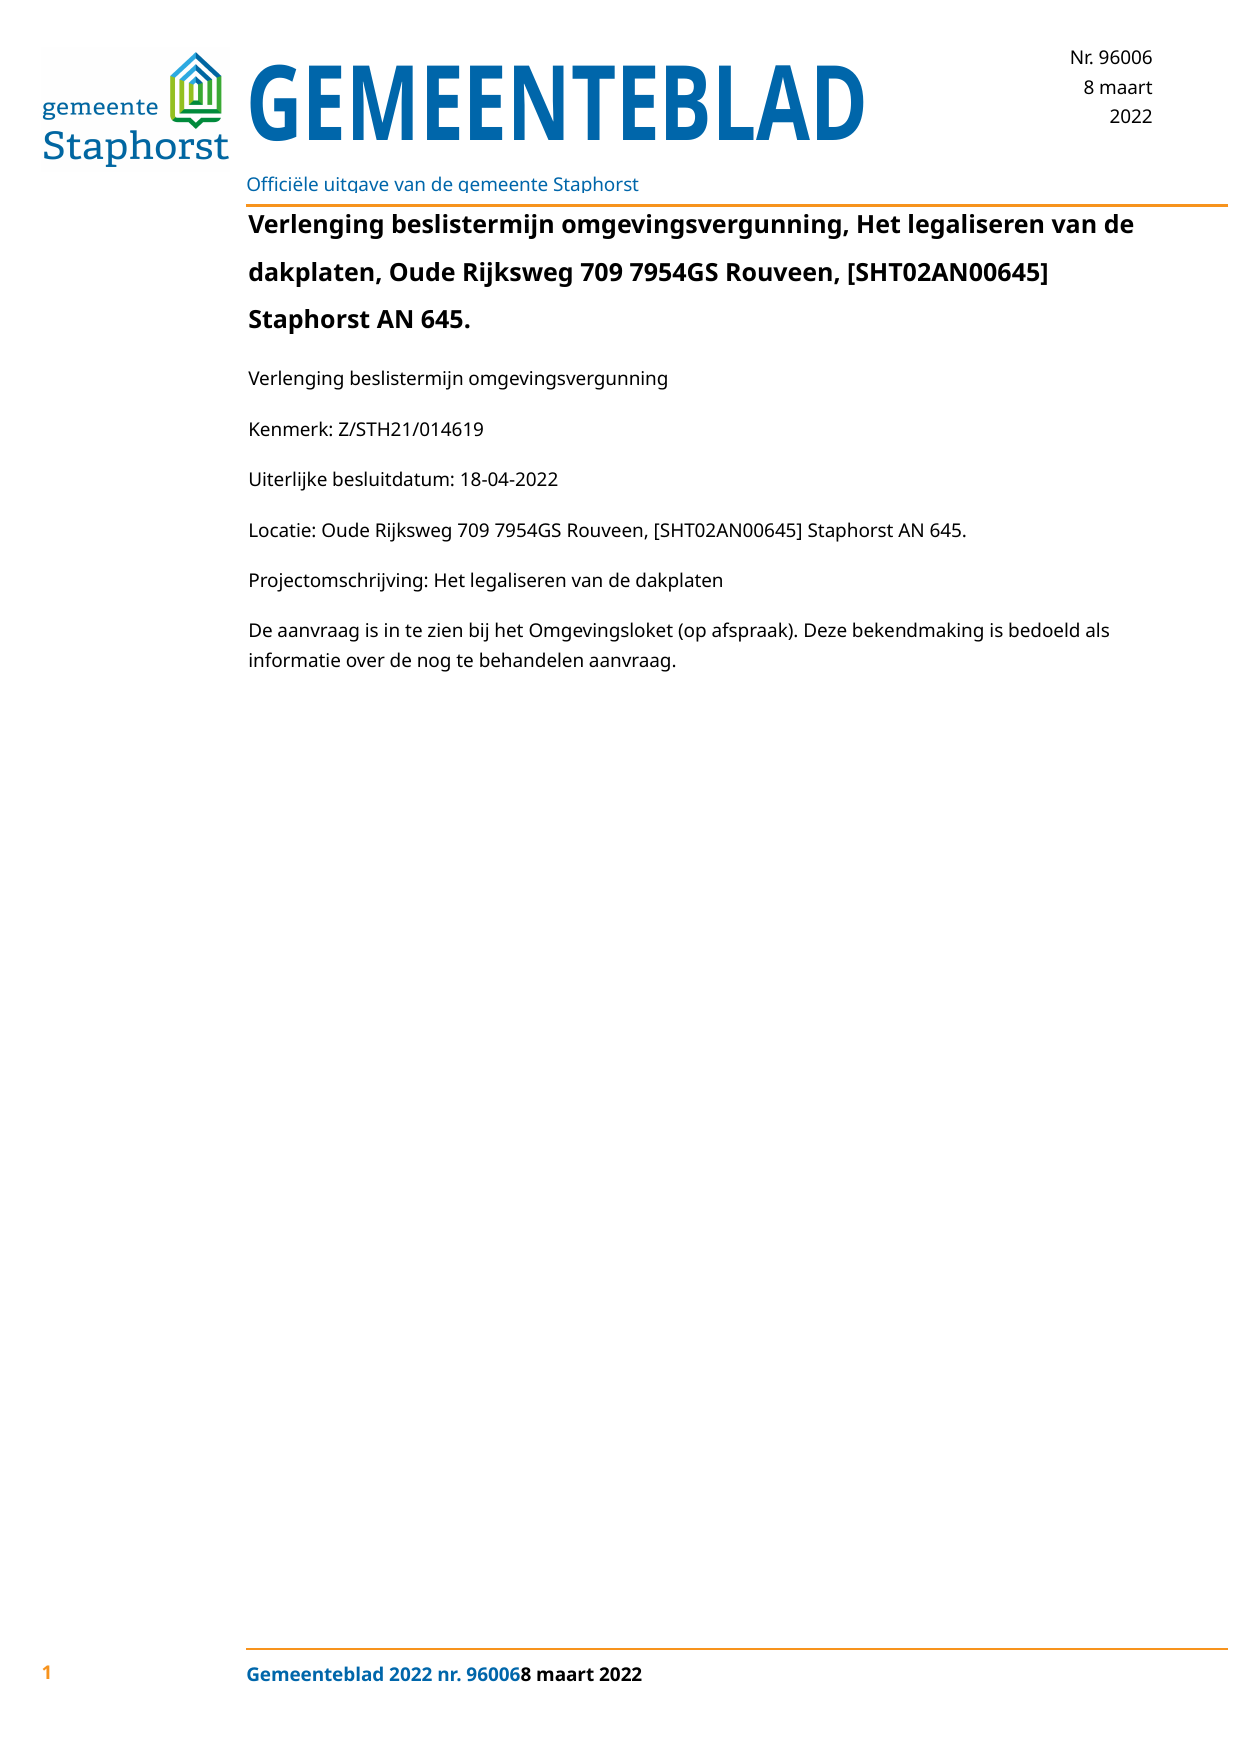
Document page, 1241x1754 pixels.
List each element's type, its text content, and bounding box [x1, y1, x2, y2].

picture [41, 47, 231, 172]
text Verlenging beslistermijn omgevingsvergunning [248, 366, 1152, 391]
text De aanvraag is in te zien bij het Omgevingsloket (op afspraak). Deze bekendmaking is bedoeld als informatie over de nog te behandelen aanvraag. [248, 618, 1152, 673]
text Verlenging beslistermijn omgevingsvergunning, Het legaliseren van de dakplaten, Oude Rijksweg 709 7954GS Rouveen, [SHT02AN00645] Staphorst AN 645. [248, 207, 1152, 336]
text Projectomschrijving: Het legaliseren van de dakplaten [248, 567, 1152, 593]
text Kenmerk: Z/STH21/014619 [248, 416, 1152, 442]
text Uiterlijke besluitdatum: 18-04-2022 [248, 466, 1152, 492]
text Locatie: Oude Rijksweg 709 7954GS Rouveen, [SHT02AN00645] Staphorst AN 645. [248, 517, 1152, 542]
